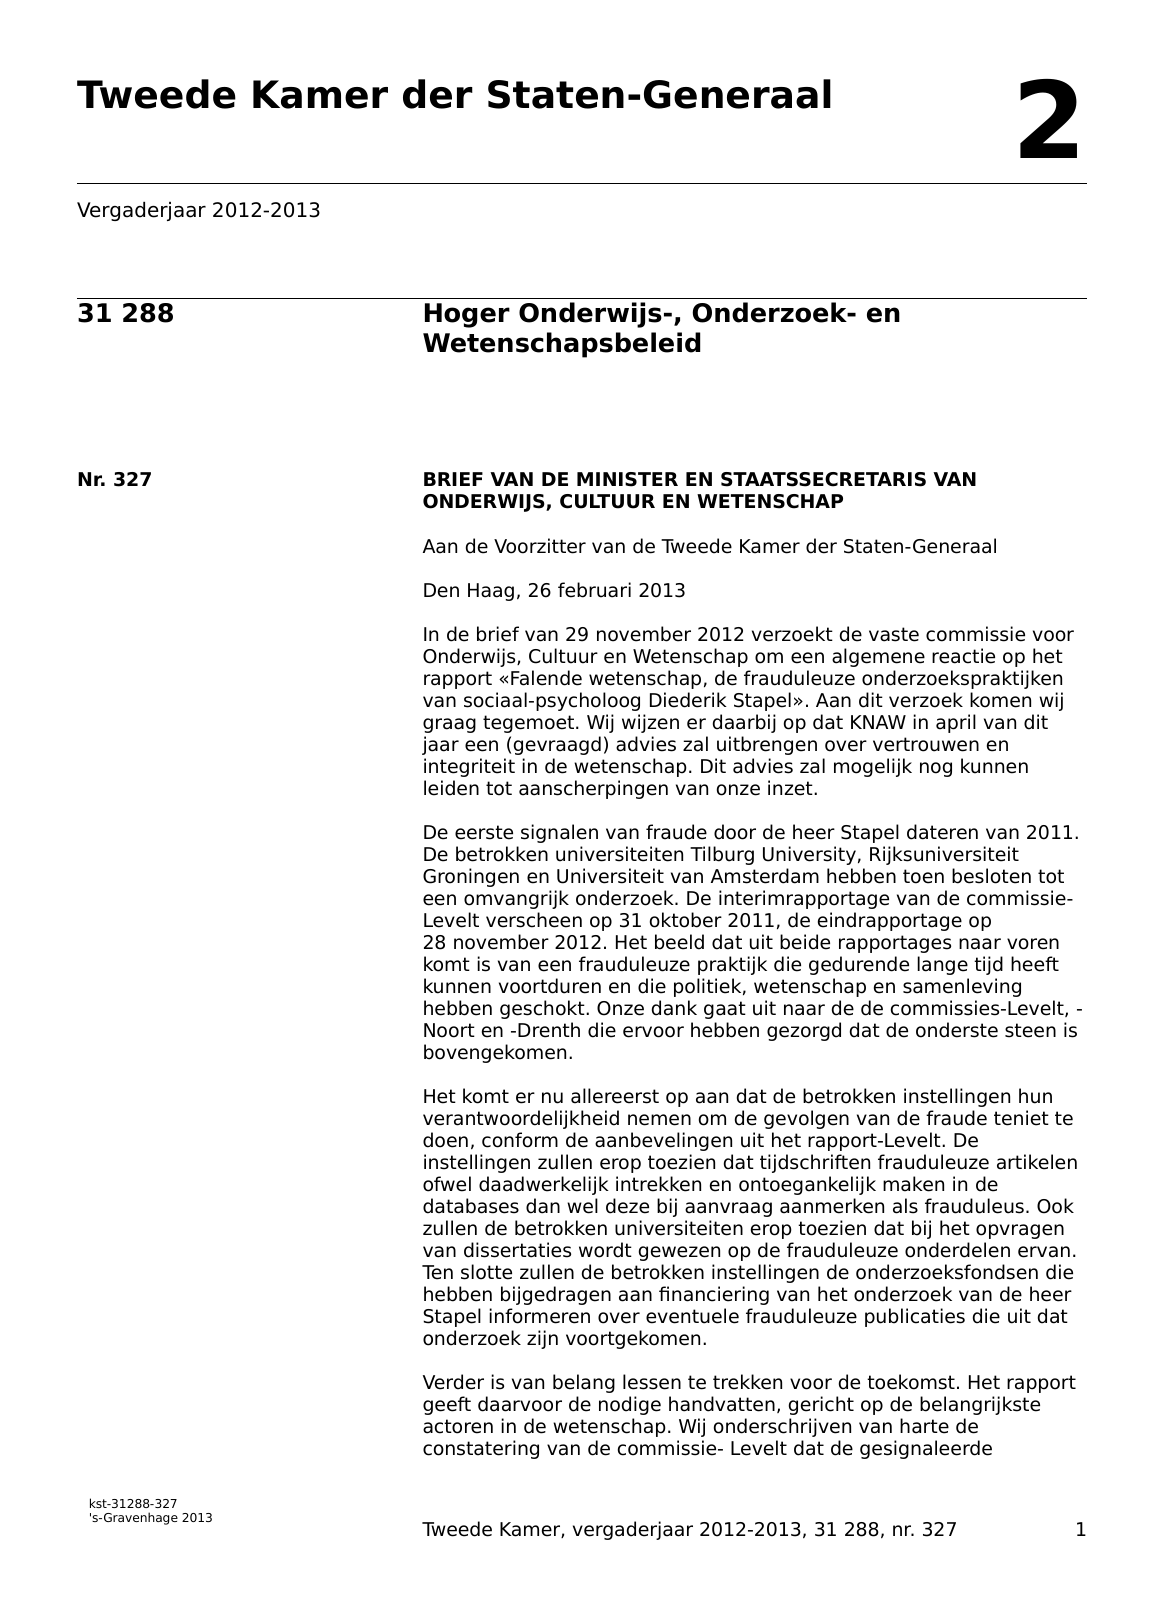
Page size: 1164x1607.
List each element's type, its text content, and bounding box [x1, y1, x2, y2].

table_header Tweede Kamer der Staten-Generaal [77, 59, 886, 183]
text 's-Gravenhage 2013 [88, 1511, 323, 1525]
text De eerste signalen van fraude door de heer Stapel dateren van 2011. De betrokken universiteiten Tilburg University, Rijksuniversiteit Groningen en Universiteit van Amsterdam hebben toen besloten tot een omvangrijk onderzoek. De interimrapportage van de commissie-Levelt verscheen op 31 oktober 2011, de eindrapportage op 28 november 2012. Het beeld dat uit beide rapportages naar voren komt is van een frauduleuze praktijk die gedurende lange tijd heeft kunnen voortduren en die politiek, wetenschap en samenleving hebben geschokt. Onze dank gaat uit naar de de commissies-Levelt, -Noort en -Drenth die ervoor hebben gezorgd dat de onderste steen is bovengekomen. [422, 822, 1087, 1064]
subtitle Nr. 327 BRIEF VAN DE MINISTER EN STAATSSECRETARIS VAN ONDERWIJS, CULTUUR EN WETENSCHAP [77, 469, 1087, 513]
text Het komt er nu allereerst op aan dat de betrokken instellingen hun verantwoordelijkheid nemen om de gevolgen van de fraude teniet te doen, conform de aanbevelingen uit het rapport-Levelt. De instellingen zullen erop toezien dat tijdschriften frauduleuze artikelen ofwel daadwerkelijk intrekken en ontoegankelijk maken in de databases dan wel deze bij aanvraag aanmerken als frauduleus. Ook zullen de betrokken universiteiten erop toezien dat bij het opvragen van dissertaties wordt gewezen op de frauduleuze onderdelen ervan. Ten slotte zullen de betrokken instellingen de onderzoeksfondsen die hebben bijgedragen aan financiering van het onderzoek van de heer Stapel informeren over eventuele frauduleuze publicaties die uit dat onderzoek zijn voortgekomen. [422, 1086, 1087, 1349]
text Verder is van belang lessen te trekken voor de toekomst. Het rapport geeft daarvoor de nodige handvatten, gericht op de belangrijkste actoren in de wetenschap. Wij onderschrijven van harte de constatering van de commissie- Levelt dat de gesignaleerde [422, 1372, 1087, 1460]
text kst-31288-327 [88, 1497, 323, 1511]
text In de brief van 29 november 2012 verzoekt de vaste commissie voor Onderwijs, Cultuur en Wetenschap om een algemene reactie op het rapport «Falende wetenschap, de frauduleuze onderzoekspraktijken van sociaal-psycholoog Diederik Stapel». Aan dit verzoek komen wij graag tegemoet. Wij wijzen er daarbij op dat KNAW in april van dit jaar een (gevraagd) advies zal uitbrengen over vertrouwen en integriteit in de wetenschap. Dit advies zal mogelijk nog kunnen leiden tot aanscherpingen van onze inzet. [422, 624, 1087, 800]
table_cell Vergaderjaar 2012-2013 [77, 184, 1087, 298]
subtitle 31 288 Hoger Onderwijs-, Onderzoek- en Wetenschapsbeleid [77, 299, 1087, 358]
text Den Haag, 26 februari 2013 [422, 580, 1087, 602]
text Aan de Voorzitter van de Tweede Kamer der Staten-Generaal [422, 536, 1087, 557]
table_header 2 [886, 59, 1087, 183]
